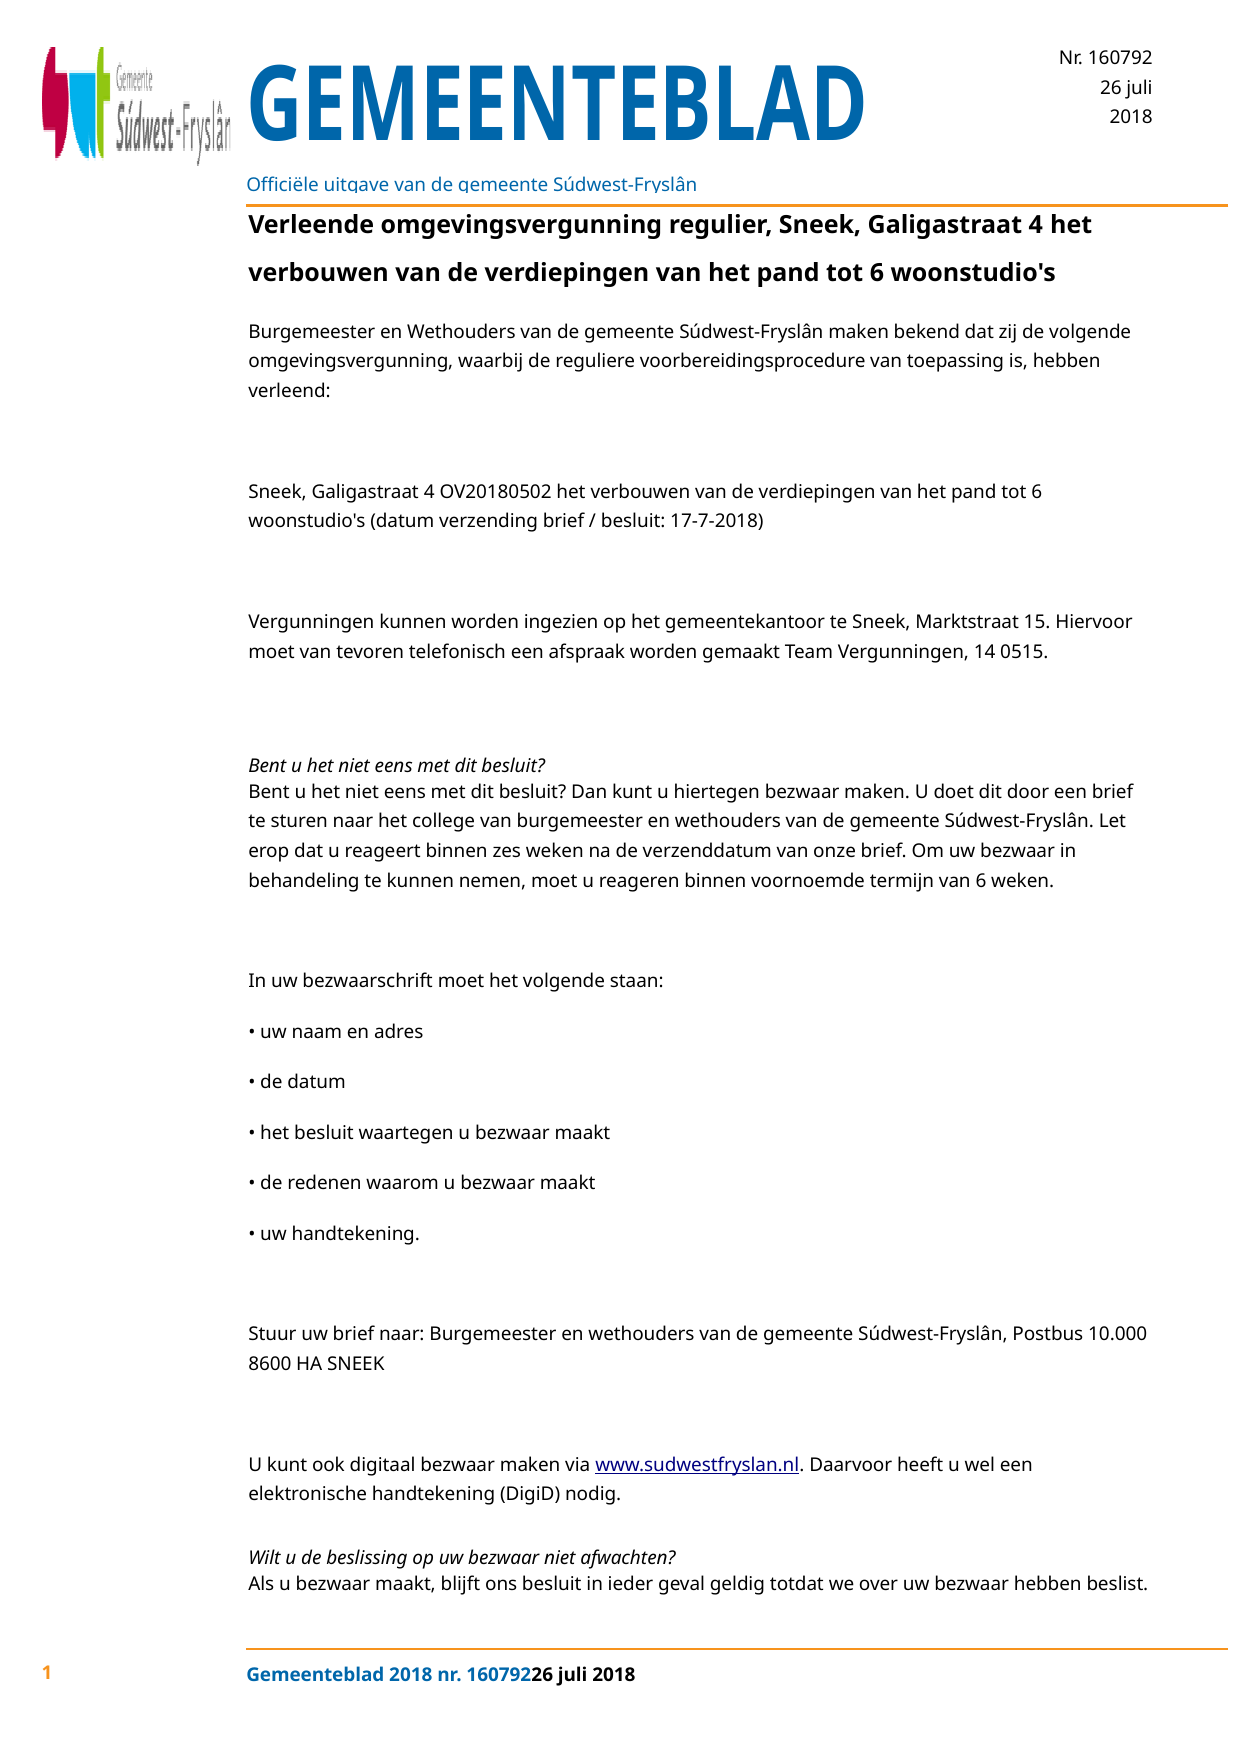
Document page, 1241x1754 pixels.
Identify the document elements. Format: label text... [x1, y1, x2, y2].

text • uw naam en adres [248, 1018, 1152, 1044]
text • het besluit waartegen u bezwaar maakt [248, 1119, 1152, 1144]
text In uw bezwaarschrift moet het volgende staan: [248, 968, 1152, 993]
text • de redenen waarom u bezwaar maakt [248, 1169, 1152, 1195]
text Vergunningen kunnen worden ingezien op het gemeentekantoor te Sneek, Marktstraat 15. Hiervoor moet van tevoren telefonisch een afspraak worden gemaakt Team Vergunningen, 14 0515. [248, 608, 1152, 664]
text Sneek, Galigastraat 4 OV20180502 het verbouwen van de verdiepingen van het pand tot 6 woonstudio's (datum verzending brief / besluit: 17-7-2018) [248, 478, 1152, 533]
text Bent u het niet eens met dit besluit? [248, 752, 1152, 778]
text • de datum [248, 1068, 1152, 1094]
text Als u bezwaar maakt, blijft ons besluit in ieder geval geldig totdat we over uw bezwaar hebben beslist. [248, 1570, 1152, 1596]
text U kunt ook digitaal bezwaar maken via www.sudwestfryslan.nl. Daarvoor heeft u wel een elektronische handtekening (DigiD) nodig. [248, 1451, 1152, 1506]
picture [41, 47, 231, 172]
text Wilt u de beslissing op uw bezwaar niet afwachten? [248, 1544, 1152, 1570]
text Stuur uw brief naar: Burgemeester en wethouders van de gemeente Súdwest-Fryslân, Postbus 10.000 8600 HA SNEEK [248, 1321, 1152, 1376]
text Burgemeester en Wethouders van de gemeente Súdwest-Fryslân maken bekend dat zij de volgende omgevingsvergunning, waarbij de reguliere voorbereidingsprocedure van toepassing is, hebben verleend: [248, 318, 1152, 403]
text Bent u het niet eens met dit besluit? Dan kunt u hiertegen bezwaar maken. U doet dit door een brief te sturen naar het college van burgemeester en wethouders van de gemeente Súdwest-Fryslân. Let erop dat u reageert binnen zes weken na de verzenddatum van onze brief. Om uw bezwaar in behandeling te kunnen nemen, moet u reageren binnen voornoemde termijn van 6 weken. [248, 778, 1152, 892]
text • uw handtekening. [248, 1220, 1152, 1245]
text Verleende omgevingsvergunning regulier, Sneek, Galigastraat 4 het verbouwen van de verdiepingen van het pand tot 6 woonstudio's [248, 207, 1152, 288]
